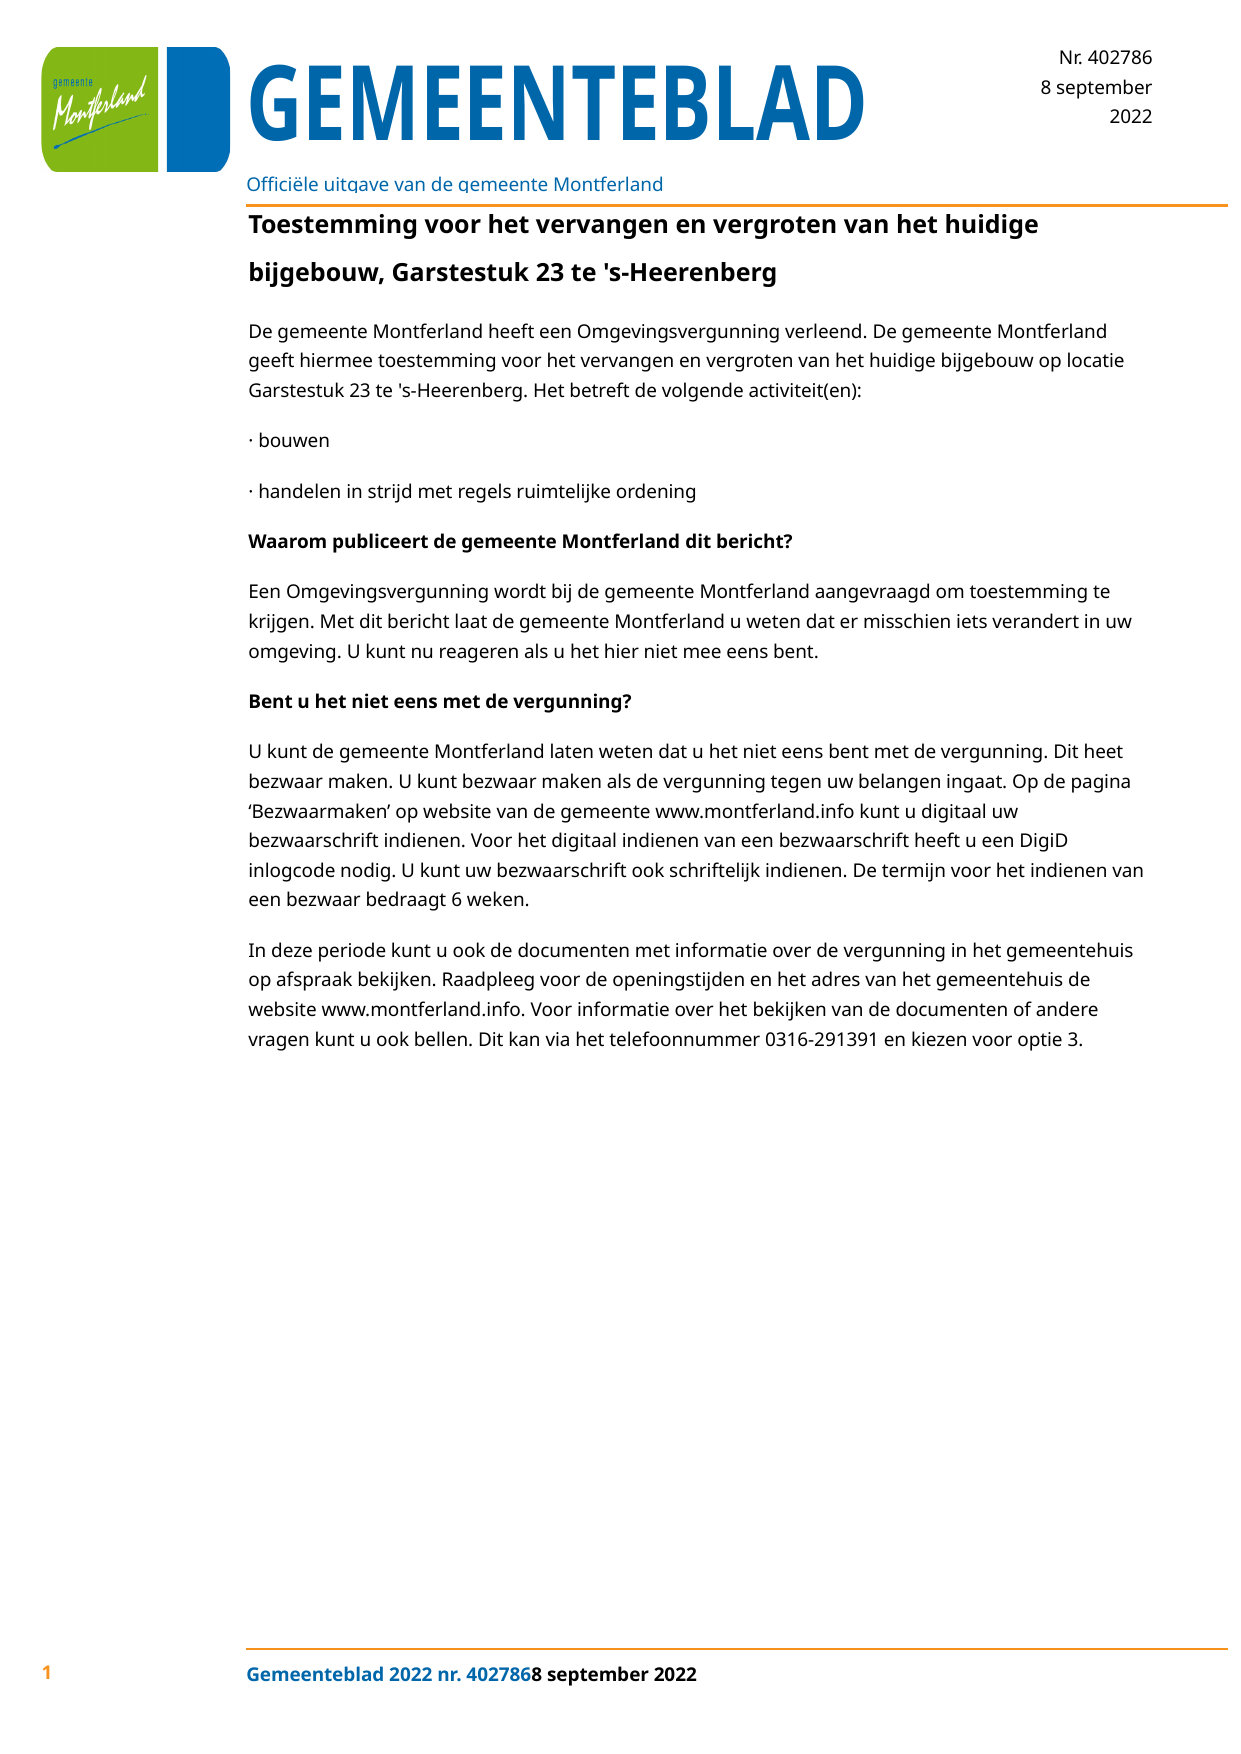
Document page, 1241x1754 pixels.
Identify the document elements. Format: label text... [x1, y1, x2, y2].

text · handelen in strijd met regels ruimtelijke ordening [248, 478, 1152, 504]
text · bouwen [248, 427, 1152, 453]
text Toestemming voor het vervangen en vergroten van het huidige bijgebouw, Garstestuk 23 te 's-Heerenberg [248, 207, 1152, 288]
text Een Omgevingsvergunning wordt bij de gemeente Montferland aangevraagd om toestemming te krijgen. Met dit bericht laat de gemeente Montferland u weten dat er misschien iets verandert in uw omgeving. U kunt nu reageren als u het hier niet mee eens bent. [248, 579, 1152, 664]
text Bent u het niet eens met de vergunning? [248, 688, 1152, 714]
text In deze periode kunt u ook de documenten met informatie over de vergunning in het gemeentehuis op afspraak bekijken. Raadpleeg voor de openingstijden en het adres van het gemeentehuis de website www.montferland.info. Voor informatie over het bekijken van de documenten of andere vragen kunt u ook bellen. Dit kan via het telefoonnummer 0316-291391 en kiezen voor optie 3. [248, 937, 1152, 1052]
text De gemeente Montferland heeft een Omgevingsvergunning verleend. De gemeente Montferland geeft hiermee toestemming voor het vervangen en vergroten van het huidige bijgebouw op locatie Garstestuk 23 te 's-Heerenberg. Het betreft de volgende activiteit(en): [248, 318, 1152, 403]
picture [41, 47, 231, 172]
text Waarom publiceert de gemeente Montferland dit bericht? [248, 528, 1152, 554]
text U kunt de gemeente Montferland laten weten dat u het niet eens bent met de vergunning. Dit heet bezwaar maken. U kunt bezwaar maken als de vergunning tegen uw belangen ingaat. Op de pagina ‘Bezwaarmaken’ op website van de gemeente www.montferland.info kunt u digitaal uw bezwaarschrift indienen. Voor het digitaal indienen van een bezwaarschrift heeft u een DigiD inlogcode nodig. U kunt uw bezwaarschrift ook schriftelijk indienen. De termijn voor het indienen van een bezwaar bedraagt 6 weken. [248, 739, 1152, 912]
